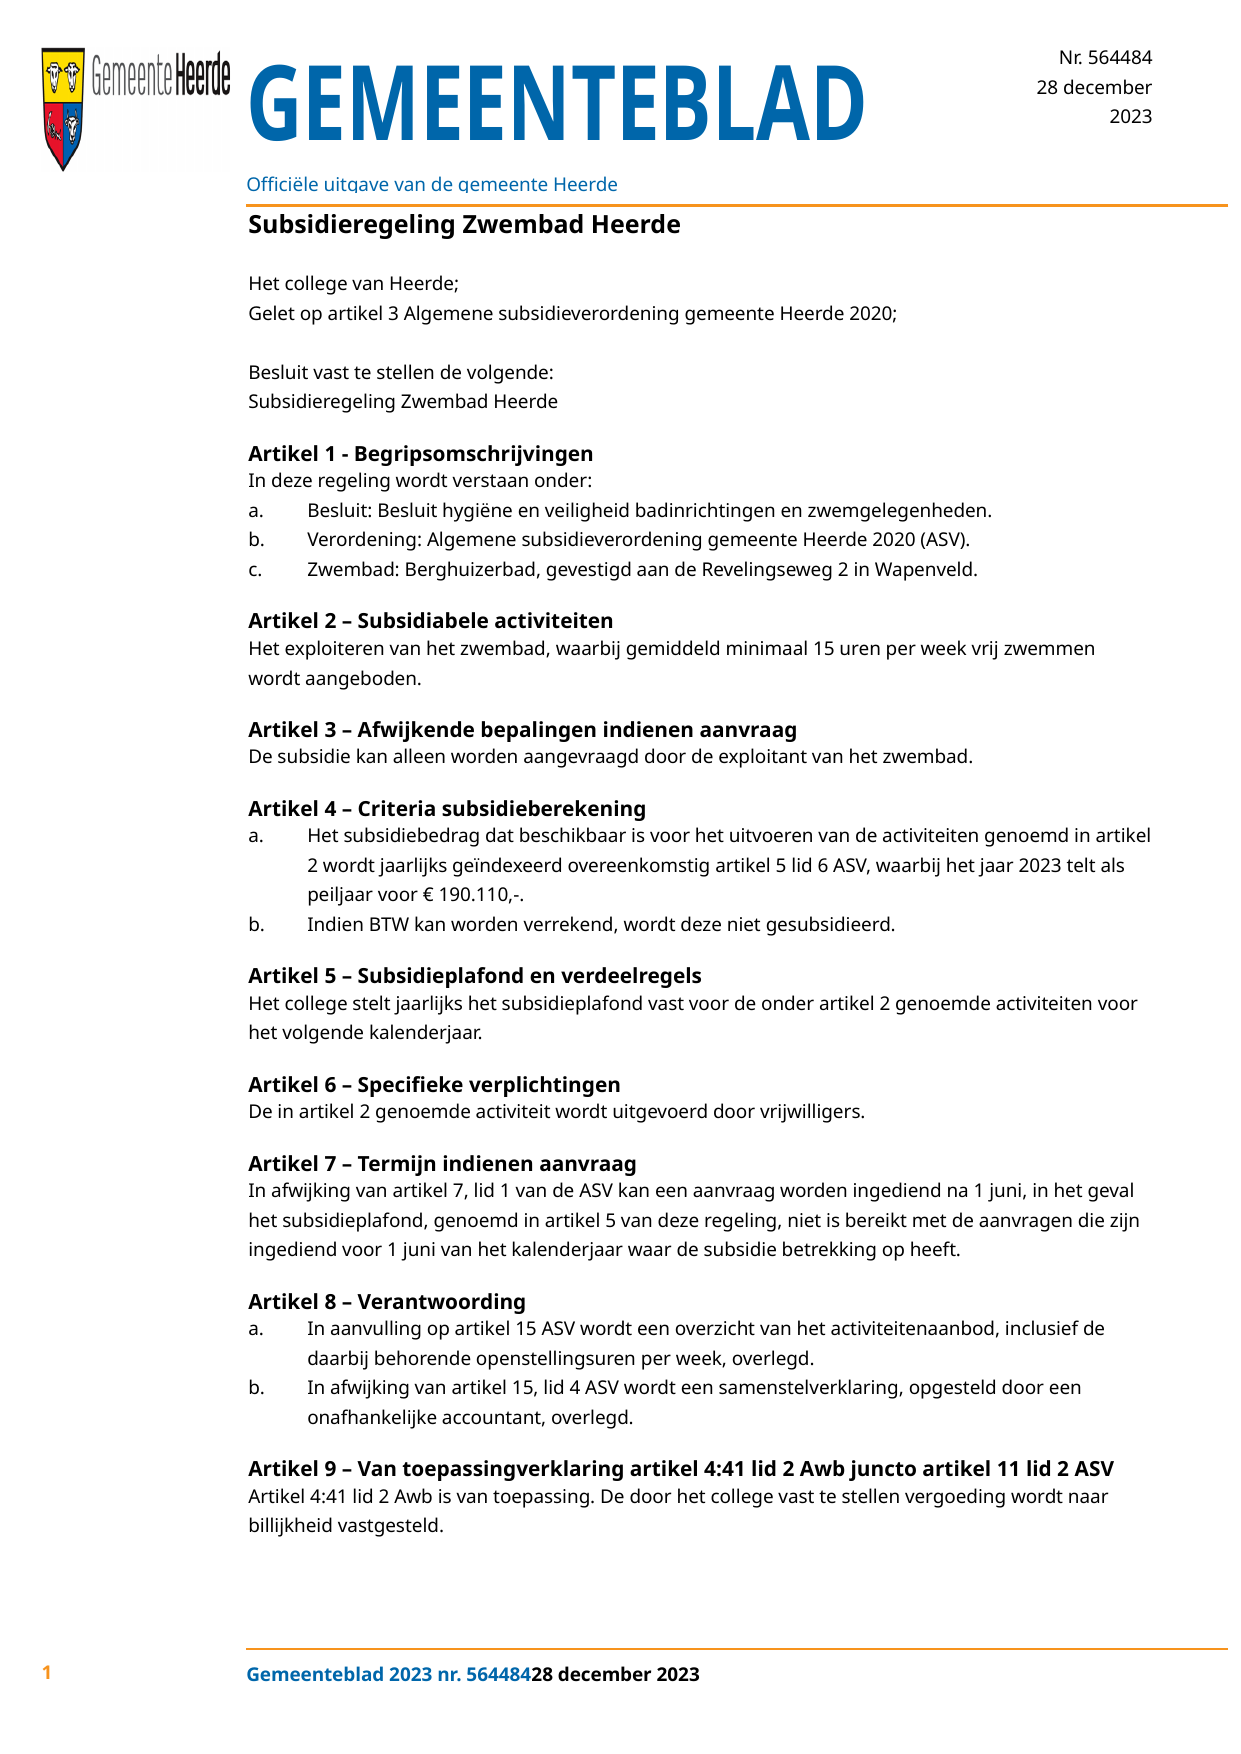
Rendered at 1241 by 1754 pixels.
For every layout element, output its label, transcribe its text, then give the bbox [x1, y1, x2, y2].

text Artikel 4:41 lid 2 Awb is van toepassing. De door het college vast te stellen vergoeding wordt naar billijkheid vastgesteld. [248, 1483, 1152, 1538]
text Artikel 2 – Subsidiabele activiteiten [248, 607, 1152, 635]
text Het college van Heerde; [248, 270, 1152, 296]
text Artikel 1 - Begripsomschrijvingen [248, 439, 1152, 467]
text Gelet op artikel 3 Algemene subsidieverordening gemeente Heerde 2020; [248, 300, 1152, 326]
text Het college stelt jaarlijks het subsidieplafond vast voor de onder artikel 2 genoemde activiteiten voor het volgende kalenderjaar. [248, 990, 1152, 1045]
text Artikel 4 – Criteria subsidieberekening [248, 794, 1152, 822]
text Artikel 3 – Afwijkende bepalingen indienen aanvraag [248, 715, 1152, 743]
list Verordening: Algemene subsidieverordening gemeente Heerde 2020 (ASV). [248, 527, 1152, 552]
picture [41, 47, 231, 172]
list Besluit: Besluit hygiëne en veiligheid badinrichtingen en zwemgelegenheden. [248, 497, 1152, 523]
list Het subsidiebedrag dat beschikbaar is voor het uitvoeren van de activiteiten genoemd in artikel 2 wordt jaarlijks geïndexeerd overeenkomstig artikel 5 lid 6 ASV, waarbij het jaar 2023 telt als peiljaar voor € 190.110,-. [248, 822, 1152, 907]
text In afwijking van artikel 7, lid 1 van de ASV kan een aanvraag worden ingediend na 1 juni, in het geval het subsidieplafond, genoemd in artikel 5 van deze regeling, niet is bereikt met de aanvragen die zijn ingediend voor 1 juni van het kalenderjaar waar de subsidie betrekking op heeft. [248, 1177, 1152, 1262]
text Artikel 7 – Termijn indienen aanvraag [248, 1149, 1152, 1177]
text Subsidieregeling Zwembad Heerde [248, 389, 1152, 414]
text Het exploiteren van het zwembad, waarbij gemiddeld minimaal 15 uren per week vrij zwemmen wordt aangeboden. [248, 635, 1152, 690]
text De subsidie kan alleen worden aangevraagd door de exploitant van het zwembad. [248, 743, 1152, 769]
list Zwembad: Berghuizerbad, gevestigd aan de Revelingseweg 2 in Wapenveld. [248, 556, 1152, 582]
list Indien BTW kan worden verrekend, wordt deze niet gesubsidieerd. [248, 911, 1152, 937]
text Artikel 9 – Van toepassingverklaring artikel 4:41 lid 2 Awb juncto artikel 11 lid 2 ASV [248, 1454, 1152, 1483]
text De in artikel 2 genoemde activiteit wordt uitgevoerd door vrijwilligers. [248, 1098, 1152, 1124]
text Besluit vast te stellen de volgende: [248, 359, 1152, 385]
text Artikel 5 – Subsidieplafond en verdeelregels [248, 962, 1152, 990]
list In aanvulling op artikel 15 ASV wordt een overzicht van het activiteitenaanbod, inclusief de daarbij behorende openstellingsuren per week, overlegd. [248, 1315, 1152, 1371]
text Subsidieregeling Zwembad Heerde [248, 207, 1152, 241]
text Artikel 6 – Specifieke verplichtingen [248, 1070, 1152, 1098]
text In deze regeling wordt verstaan onder: [248, 467, 1152, 493]
list In afwijking van artikel 15, lid 4 ASV wordt een samenstelverklaring, opgesteld door een onafhankelijke accountant, overlegd. [248, 1374, 1152, 1430]
text Artikel 8 – Verantwoording [248, 1287, 1152, 1315]
